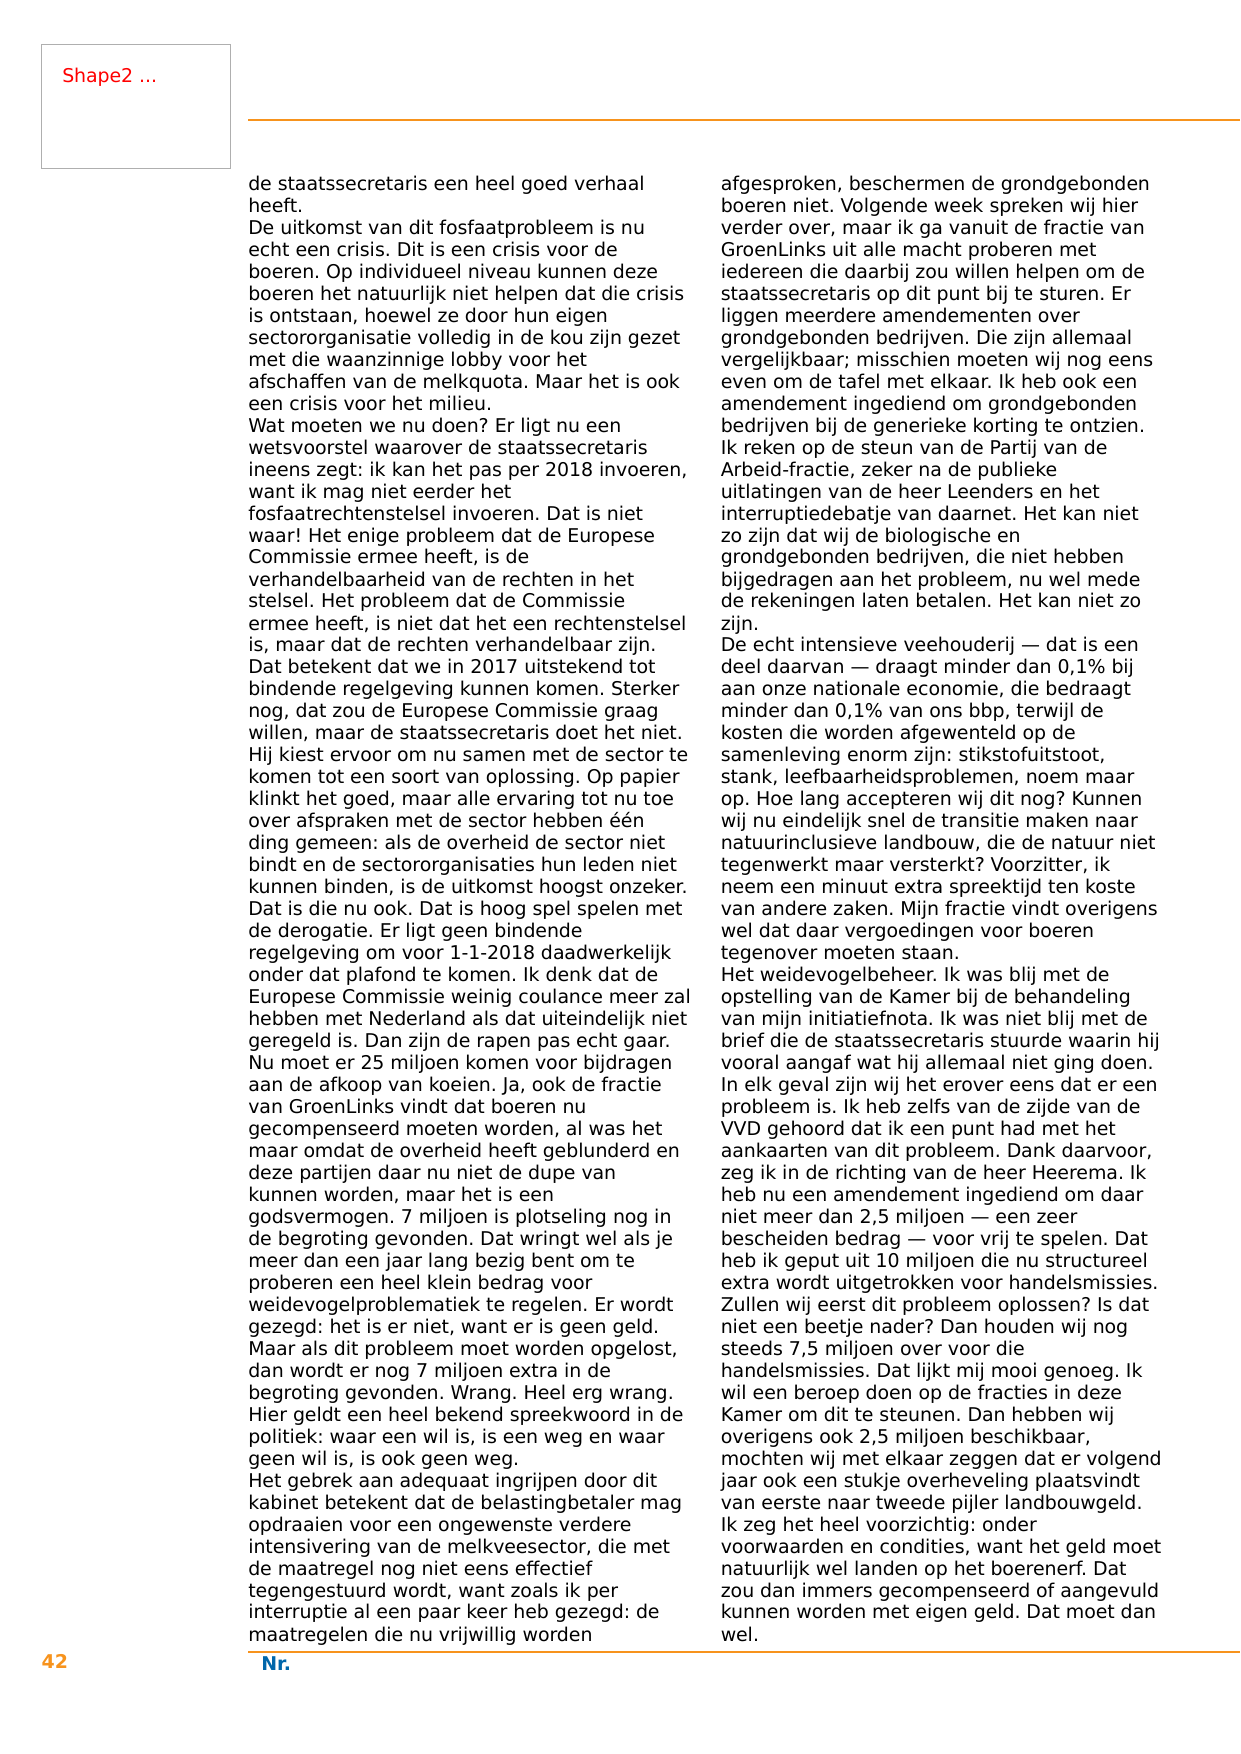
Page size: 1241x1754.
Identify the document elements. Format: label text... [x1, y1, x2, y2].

text De uitkomst van dit fosfaatprobleem is nu echt een crisis. Dit is een crisis voor de boeren. Op individueel niveau kunnen deze boeren het natuurlijk niet helpen dat die crisis is ontstaan, hoewel ze door hun eigen sectororganisatie volledig in de kou zijn gezet met die waanzinnige lobby voor het afschaffen van de melkquota. Maar het is ook een crisis voor het milieu. [248, 217, 691, 414]
text afgesproken, beschermen de grondgebonden boeren niet. Volgende week spreken wij hier verder over, maar ik ga vanuit de fractie van GroenLinks uit alle macht proberen met iedereen die daarbij zou willen helpen om de staatssecretaris op dit punt bij te sturen. Er liggen meerdere amendementen over grondgebonden bedrijven. Die zijn allemaal vergelijkbaar; misschien moeten wij nog eens even om de tafel met elkaar. Ik heb ook een amendement ingediend om grondgebonden bedrijven bij de generieke korting te ontzien. Ik reken op de steun van de Partij van de Arbeid-fractie, zeker na de publieke uitlatingen van de heer Leenders en het interruptiedebatje van daarnet. Het kan niet zo zijn dat wij de biologische en grondgebonden bedrijven, die niet hebben bijgedragen aan het probleem, nu wel mede de rekeningen laten betalen. Het kan niet zo zijn. [721, 173, 1163, 634]
text de staatssecretaris een heel goed verhaal heeft. [248, 173, 691, 217]
text Het gebrek aan adequaat ingrijpen door dit kabinet betekent dat de belastingbetaler mag opdraaien voor een ongewenste verdere intensivering van de melkveesector, die met de maatregel nog niet eens effectief tegengestuurd wordt, want zoals ik per interruptie al een paar keer heb gezegd: de maatregelen die nu vrijwillig worden [248, 1469, 691, 1645]
text Nu moet er 25 miljoen komen voor bijdragen aan de afkoop van koeien. Ja, ook de fractie van GroenLinks vindt dat boeren nu gecompenseerd moeten worden, al was het maar omdat de overheid heeft geblunderd en deze partijen daar nu niet de dupe van kunnen worden, maar het is een godsvermogen. 7 miljoen is plotseling nog in de begroting gevonden. Dat wringt wel als je meer dan een jaar lang bezig bent om te proberen een heel klein bedrag voor weidevogelproblematiek te regelen. Er wordt gezegd: het is er niet, want er is geen geld. Maar als dit probleem moet worden opgelost, dan wordt er nog 7 miljoen extra in de begroting gevonden. Wrang. Heel erg wrang. Hier geldt een heel bekend spreekwoord in de politiek: waar een wil is, is een weg en waar geen wil is, is ook geen weg. [248, 1052, 691, 1469]
text Wat moeten we nu doen? Er ligt nu een wetsvoorstel waarover de staatssecretaris ineens zegt: ik kan het pas per 2018 invoeren, want ik mag niet eerder het fosfaatrechtenstelsel invoeren. Dat is niet waar! Het enige probleem dat de Europese Commissie ermee heeft, is de verhandelbaarheid van de rechten in het stelsel. Het probleem dat de Commissie ermee heeft, is niet dat het een rechtenstelsel is, maar dat de rechten verhandelbaar zijn. Dat betekent dat we in 2017 uitstekend tot bindende regelgeving kunnen komen. Sterker nog, dat zou de Europese Commissie graag willen, maar de staatssecretaris doet het niet. Hij kiest ervoor om nu samen met de sector te komen tot een soort van oplossing. Op papier klinkt het goed, maar alle ervaring tot nu toe over afspraken met de sector hebben één ding gemeen: als de overheid de sector niet bindt en de sectororganisaties hun leden niet kunnen binden, is de uitkomst hoogst onzeker. Dat is die nu ook. Dat is hoog spel spelen met de derogatie. Er ligt geen bindende regelgeving om voor 1-1-2018 daadwerkelijk onder dat plafond te komen. Ik denk dat de Europese Commissie weinig coulance meer zal hebben met Nederland als dat uiteindelijk niet geregeld is. Dan zijn de rapen pas echt gaar. [248, 414, 691, 1052]
text Het weidevogelbeheer. Ik was blij met de opstelling van de Kamer bij de behandeling van mijn initiatiefnota. Ik was niet blij met de brief die de staatssecretaris stuurde waarin hij vooral aangaf wat hij allemaal niet ging doen. In elk geval zijn wij het erover eens dat er een probleem is. Ik heb zelfs van de zijde van de VVD gehoord dat ik een punt had met het aankaarten van dit probleem. Dank daarvoor, zeg ik in de richting van de heer Heerema. Ik heb nu een amendement ingediend om daar niet meer dan 2,5 miljoen — een zeer bescheiden bedrag — voor vrij te spelen. Dat heb ik geput uit 10 miljoen die nu structureel extra wordt uitgetrokken voor handelsmissies. Zullen wij eerst dit probleem oplossen? Is dat niet een beetje nader? Dan houden wij nog steeds 7,5 miljoen over voor die handelsmissies. Dat lijkt mij mooi genoeg. Ik wil een beroep doen op de fracties in deze Kamer om dit te steunen. Dan hebben wij overigens ook 2,5 miljoen beschikbaar, mochten wij met elkaar zeggen dat er volgend jaar ook een stukje overheveling plaatsvindt van eerste naar tweede pijler landbouwgeld. Ik zeg het heel voorzichtig: onder voorwaarden en condities, want het geld moet natuurlijk wel landen op het boerenerf. Dat zou dan immers gecompenseerd of aangevuld kunnen worden met eigen geld. Dat moet dan wel. [721, 964, 1163, 1645]
text De echt intensieve veehouderij — dat is een deel daarvan — draagt minder dan 0,1% bij aan onze nationale economie, die bedraagt minder dan 0,1% van ons bbp, terwijl de kosten die worden afgewenteld op de samenleving enorm zijn: stikstofuitstoot, stank, leefbaarheidsproblemen, noem maar op. Hoe lang accepteren wij dit nog? Kunnen wij nu eindelijk snel de transitie maken naar natuurinclusieve landbouw, die de natuur niet tegenwerkt maar versterkt? Voorzitter, ik neem een minuut extra spreektijd ten koste van andere zaken. Mijn fractie vindt overigens wel dat daar vergoedingen voor boeren tegenover moeten staan. [721, 634, 1163, 964]
